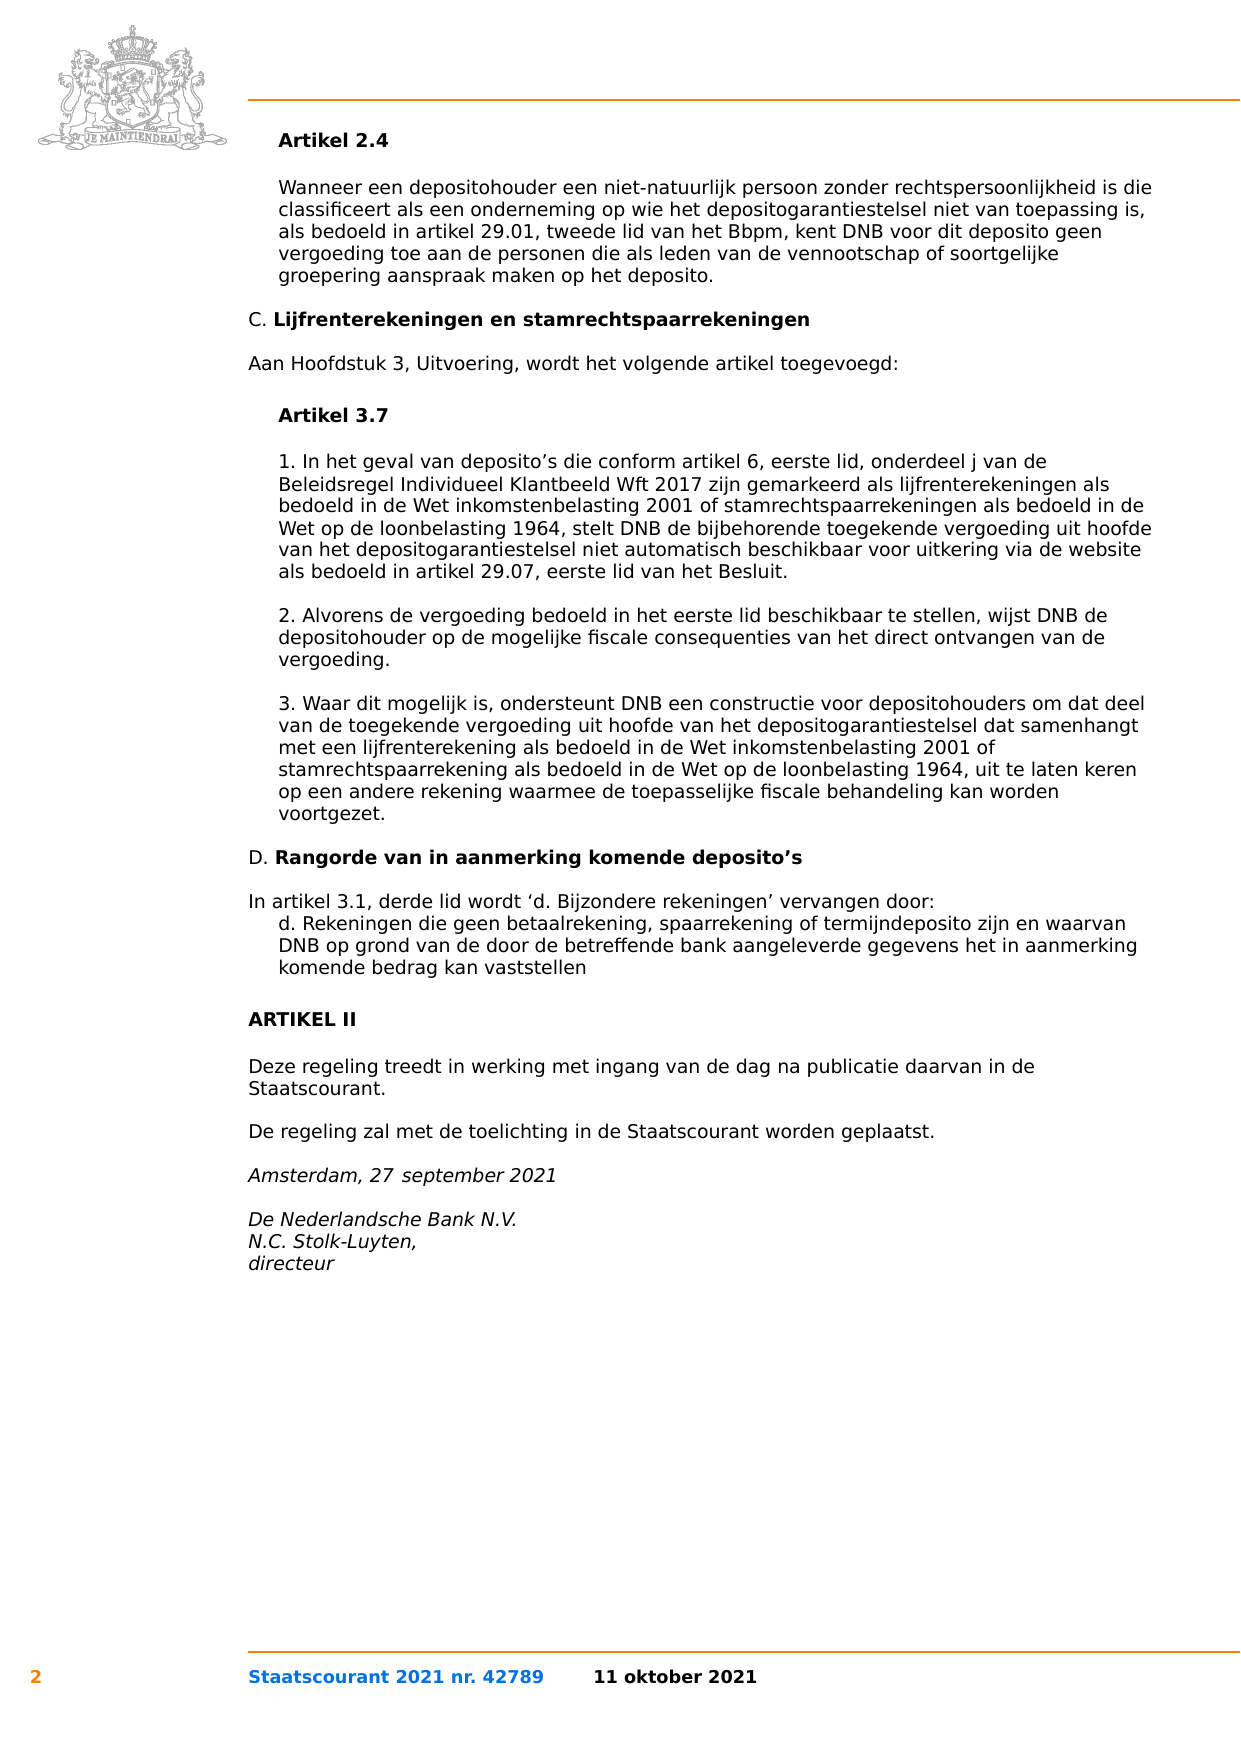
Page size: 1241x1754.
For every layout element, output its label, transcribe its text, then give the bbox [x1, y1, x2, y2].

text De regeling zal met de toelichting in de Staatscourant worden geplaatst. [248, 1121, 1163, 1143]
text Deze regeling treedt in werking met ingang van de dag na publicatie daarvan in de Staatscourant. [248, 1056, 1163, 1099]
text 1. In het geval van deposito’s die conform artikel 6, eerste lid, onderdeel j van de Beleidsregel Individueel Klantbeeld Wft 2017 zijn gemarkeerd als lijfrenterekeningen als bedoeld in de Wet inkomstenbelasting 2001 of stamrechtspaarrekeningen als bedoeld in de Wet op de loonbelasting 1964, stelt DNB de bijbehorende toegekende vergoeding uit hoofde van het depositogarantiestelsel niet automatisch beschikbaar voor uitkering via de website als bedoeld in artikel 29.07, eerste lid van het Besluit. [278, 451, 1163, 583]
text In artikel 3.1, derde lid wordt ‘d. Bijzondere rekeningen’ vervangen door: [248, 891, 1163, 913]
text De Nederlandsche Bank N.V. N.C. Stolk-Luyten, directeur [248, 1209, 1163, 1275]
text Wanneer een depositohouder een niet-natuurlijk persoon zonder rechtspersoonlijkheid is die classificeert als een onderneming op wie het depositogarantiestelsel niet van toepassing is, als bedoeld in artikel 29.01, tweede lid van het Bbpm, kent DNB voor dit deposito geen vergoeding toe aan de personen die als leden van de vennootschap of soortgelijke groepering aanspraak maken op het deposito. [278, 177, 1163, 287]
text Amsterdam, 27 september 2021 [248, 1165, 1163, 1187]
text 2. Alvorens de vergoeding bedoeld in het eerste lid beschikbaar te stellen, wijst DNB de depositohouder op de mogelijke fiscale consequenties van het direct ontvangen van de vergoeding. [278, 605, 1163, 671]
subtitle Artikel 3.7 [278, 404, 1163, 426]
text d. Rekeningen die geen betaalrekening, spaarrekening of termijndeposito zijn en waarvan DNB op grond van de door de betreffende bank aangeleverde gegevens het in aanmerking komende bedrag kan vaststellen [278, 913, 1163, 978]
subtitle Artikel 2.4 [278, 130, 1163, 152]
text C. Lijfrenterekeningen en stamrechtspaarrekeningen [248, 309, 1163, 331]
picture [38, 25, 227, 150]
text 3. Waar dit mogelijk is, ondersteunt DNB een constructie voor depositohouders om dat deel van de toegekende vergoeding uit hoofde van het depositogarantiestelsel dat samenhangt met een lijfrenterekening als bedoeld in de Wet inkomstenbelasting 2001 of stamrechtspaarrekening als bedoeld in de Wet op de loonbelasting 1964, uit te laten keren op een andere rekening waarmee de toepasselijke fiscale behandeling kan worden voortgezet. [278, 693, 1163, 825]
text Aan Hoofdstuk 3, Uitvoering, wordt het volgende artikel toegevoegd: [248, 352, 1163, 374]
text D. Rangorde van in aanmerking komende deposito’s [248, 847, 1163, 869]
subtitle ARTIKEL II [248, 1008, 1163, 1031]
